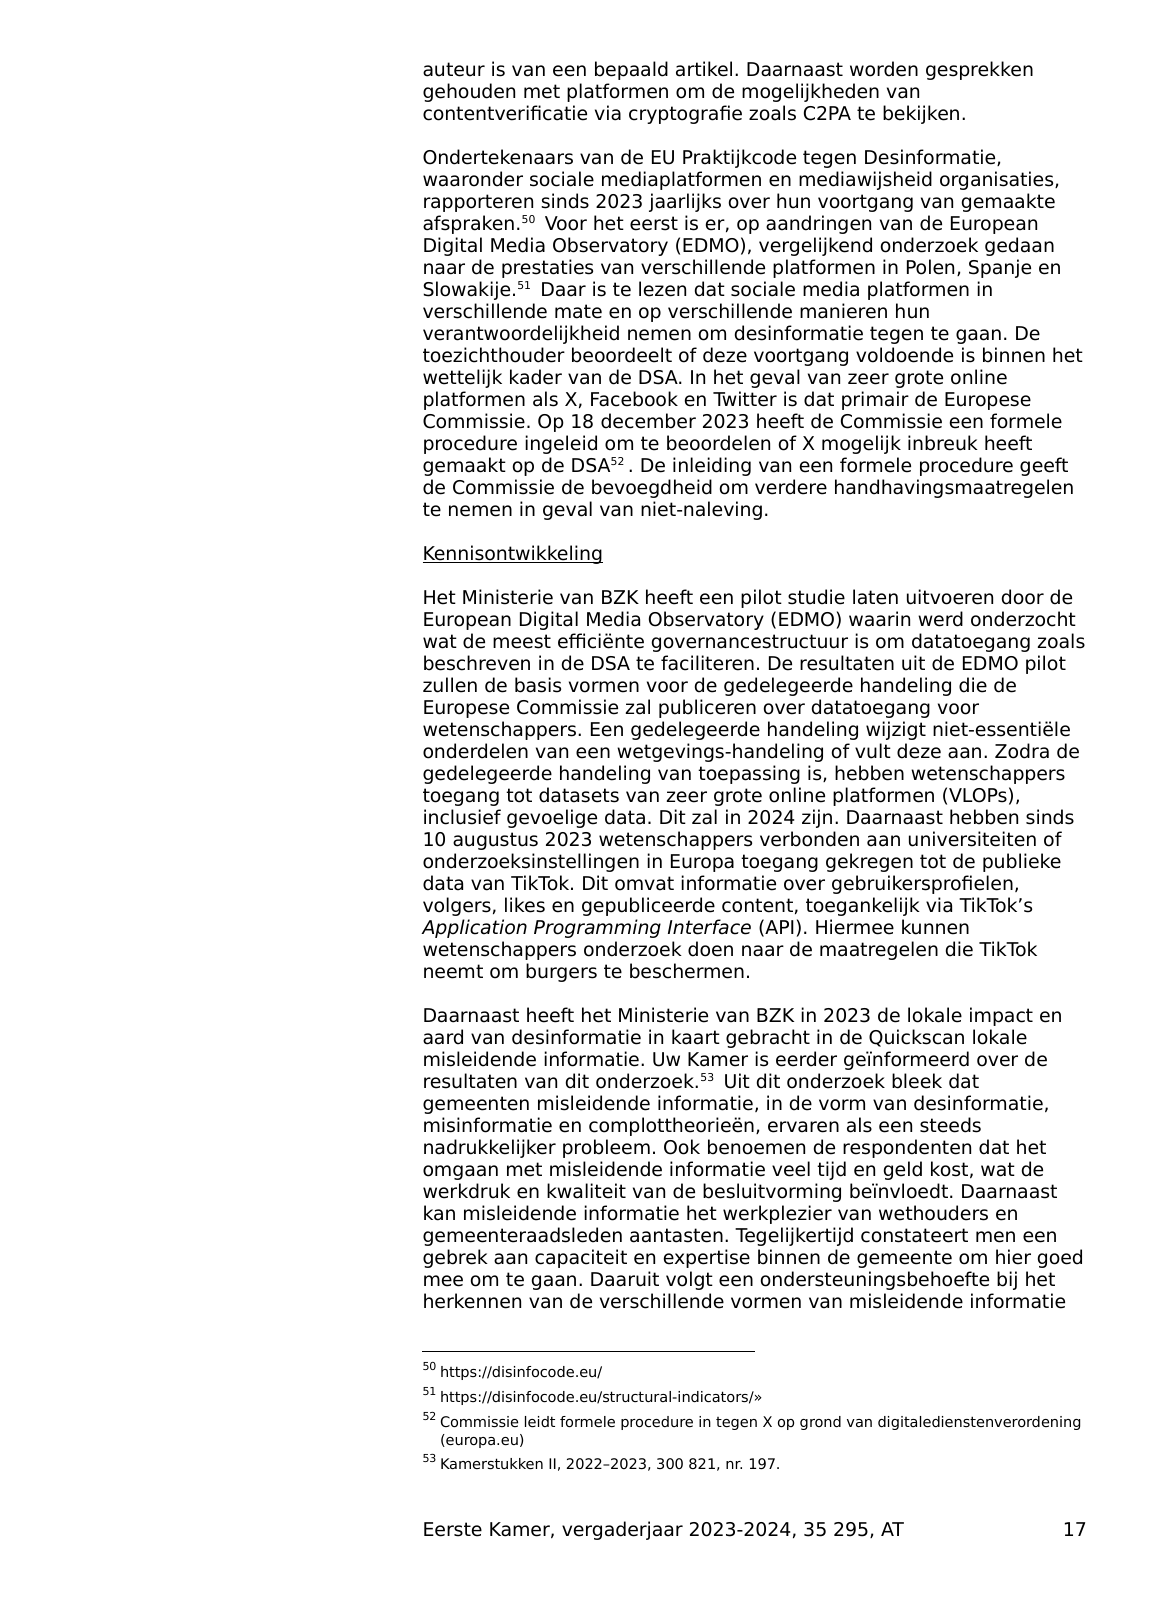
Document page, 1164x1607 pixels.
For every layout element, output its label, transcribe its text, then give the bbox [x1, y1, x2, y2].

text https://disinfocode.eu/ [422, 1360, 1087, 1382]
subtitle Kennisontwikkeling [422, 543, 1087, 565]
text auteur is van een bepaald artikel. Daarnaast worden gesprekken gehouden met platformen om de mogelijkheden van contentverificatie via cryptografie zoals C2PA te bekijken. [422, 59, 1087, 125]
text Het Ministerie van BZK heeft een pilot studie laten uitvoeren door de European Digital Media Observatory (EDMO) waarin werd onderzocht wat de meest efficiënte governancestructuur is om datatoegang zoals beschreven in de DSA te faciliteren. De resultaten uit de EDMO pilot zullen de basis vormen voor de gedelegeerde handeling die de Europese Commissie zal publiceren over datatoegang voor wetenschappers. Een gedelegeerde handeling wijzigt niet-essentiële onderdelen van een wetgevings-handeling of vult deze aan. Zodra de gedelegeerde handeling van toepassing is, hebben wetenschappers toegang tot datasets van zeer grote online platformen (VLOPs), inclusief gevoelige data. Dit zal in 2024 zijn. Daarnaast hebben sinds 10 augustus 2023 wetenschappers verbonden aan universiteiten of onderzoeksinstellingen in Europa toegang gekregen tot de publieke data van TikTok. Dit omvat informatie over gebruikersprofielen, volgers, likes en gepubliceerde content, toegankelijk via TikTok’s Application Programming Interface (API). Hiermee kunnen wetenschappers onderzoek doen naar de maatregelen die TikTok neemt om burgers te beschermen. [422, 587, 1087, 983]
text Kamerstukken II, 2022–2023, 300 821, nr. 197. [422, 1452, 1087, 1474]
text Ondertekenaars van de EU Praktijkcode tegen Desinformatie, waaronder sociale mediaplatformen en mediawijsheid organisaties, rapporteren sinds 2023 jaarlijks over hun voortgang van gemaakte afspraken. Voor het eerst is er, op aandringen van de European Digital Media Observatory (EDMO), vergelijkend onderzoek gedaan naar de prestaties van verschillende platformen in Polen, Spanje en Slowakije. Daar is te lezen dat sociale media platformen in verschillende mate en op verschillende manieren hun verantwoordelijkheid nemen om desinformatie tegen te gaan. De toezichthouder beoordeelt of deze voortgang voldoende is binnen het wettelijk kader van de DSA. In het geval van zeer grote online platformen als X, Facebook en Twitter is dat primair de Europese Commissie. Op 18 december 2023 heeft de Commissie een formele procedure ingeleid om te beoordelen of X mogelijk inbreuk heeft gemaakt op de DSA. De inleiding van een formele procedure geeft de Commissie de bevoegdheid om verdere handhavingsmaatregelen te nemen in geval van niet-naleving. [422, 147, 1087, 521]
text Daarnaast heeft het Ministerie van BZK in 2023 de lokale impact en aard van desinformatie in kaart gebracht in de Quickscan lokale misleidende informatie. Uw Kamer is eerder geïnformeerd over de resultaten van dit onderzoek. Uit dit onderzoek bleek dat gemeenten misleidende informatie, in de vorm van desinformatie, misinformatie en complottheorieën, ervaren als een steeds nadrukkelijker probleem. Ook benoemen de respondenten dat het omgaan met misleidende informatie veel tijd en geld kost, wat de werkdruk en kwaliteit van de besluitvorming beïnvloedt. Daarnaast kan misleidende informatie het werkplezier van wethouders en gemeenteraadsleden aantasten. Tegelijkertijd constateert men een gebrek aan capaciteit en expertise binnen de gemeente om hier goed mee om te gaan. Daaruit volgt een ondersteuningsbehoefte bij het herkennen van de verschillende vormen van misleidende informatie [422, 1005, 1087, 1313]
text Commissie leidt formele procedure in tegen X op grond van digitaledienstenverordening (europa.eu) [422, 1410, 1087, 1449]
text https://disinfocode.eu/structural-indicators/» [422, 1385, 1087, 1407]
